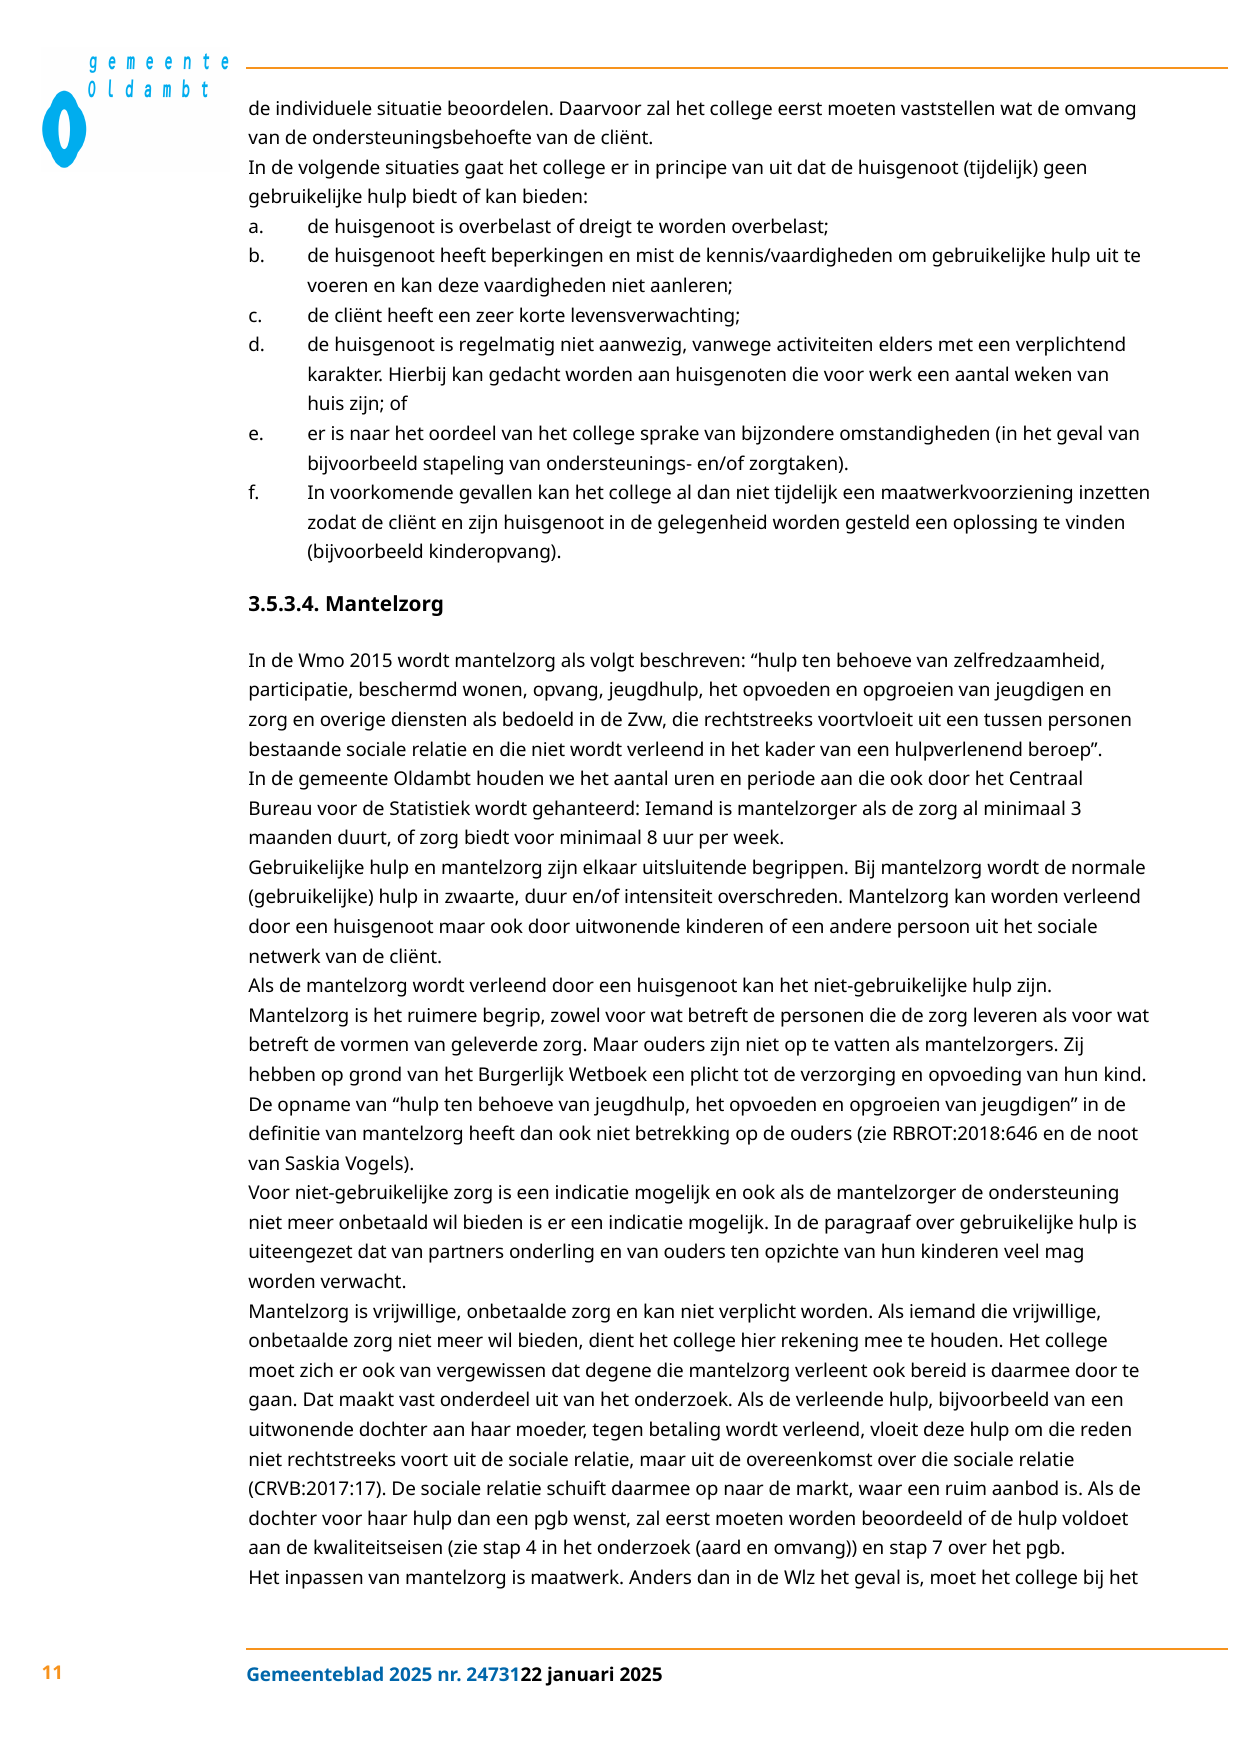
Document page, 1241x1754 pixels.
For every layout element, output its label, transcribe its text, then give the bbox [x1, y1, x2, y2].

list de huisgenoot is regelmatig niet aanwezig, vanwege activiteiten elders met een verplichtend karakter. Hierbij kan gedacht worden aan huisgenoten die voor werk een aantal weken van huis zijn; of [248, 331, 1152, 416]
text Het inpassen van mantelzorg is maatwerk. Anders dan in de Wlz het geval is, moet het college bij het [248, 1564, 1152, 1590]
text 3.5.3.4. Mantelzorg [248, 589, 1152, 617]
list de huisgenoot is overbelast of dreigt te worden overbelast; [248, 213, 1152, 239]
list de cliënt heeft een zeer korte levensverwachting; [248, 302, 1152, 328]
picture [41, 47, 231, 172]
text Mantelzorg is vrijwillige, onbetaalde zorg en kan niet verplicht worden. Als iemand die vrijwillige, onbetaalde zorg niet meer wil bieden, dient het college hier rekening mee te houden. Het college moet zich er ook van vergewissen dat degene die mantelzorg verleent ook bereid is daarmee door te gaan. Dat maakt vast onderdeel uit van het onderzoek. Als de verleende hulp, bijvoorbeeld van een uitwonende dochter aan haar moeder, tegen betaling wordt verleend, vloeit deze hulp om die reden niet rechtstreeks voort uit de sociale relatie, maar uit de overeenkomst over die sociale relatie (CRVB:2017:17). De sociale relatie schuift daarmee op naar de markt, waar een ruim aanbod is. Als de dochter voor haar hulp dan een pgb wenst, zal eerst moeten worden beoordeeld of de hulp voldoet aan de kwaliteitseisen (zie stap 4 in het onderzoek (aard en omvang)) en stap 7 over het pgb. [248, 1298, 1152, 1560]
text In de Wmo 2015 wordt mantelzorg als volgt beschreven: “hulp ten behoeve van zelfredzaamheid, participatie, beschermd wonen, opvang, jeugdhulp, het opvoeden en opgroeien van jeugdigen en zorg en overige diensten als bedoeld in de Zvw, die rechtstreeks voortvloeit uit een tussen personen bestaande sociale relatie en die niet wordt verleend in het kader van een hulpverlenend beroep”. [248, 647, 1152, 761]
text In de volgende situaties gaat het college er in principe van uit dat de huisgenoot (tijdelijk) geen gebruikelijke hulp biedt of kan bieden: [248, 154, 1152, 209]
list In voorkomende gevallen kan het college al dan niet tijdelijk een maatwerkvoorziening inzetten zodat de cliënt en zijn huisgenoot in de gelegenheid worden gesteld een oplossing te vinden (bijvoorbeeld kinderopvang). [248, 479, 1152, 564]
text de individuele situatie beoordelen. Daarvoor zal het college eerst moeten vaststellen wat de omvang van de ondersteuningsbehoefte van de cliënt. [248, 95, 1152, 150]
text Als de mantelzorg wordt verleend door een huisgenoot kan het niet-gebruikelijke hulp zijn. Mantelzorg is het ruimere begrip, zowel voor wat betreft de personen die de zorg leveren als voor wat betreft de vormen van geleverde zorg. Maar ouders zijn niet op te vatten als mantelzorgers. Zij hebben op grond van het Burgerlijk Wetboek een plicht tot de verzorging en opvoeding van hun kind. De opname van “hulp ten behoeve van jeugdhulp, het opvoeden en opgroeien van jeugdigen” in de definitie van mantelzorg heeft dan ook niet betrekking op de ouders (zie RBROT:2018:646 en de noot van Saskia Vogels). [248, 972, 1152, 1176]
text Voor niet-gebruikelijke zorg is een indicatie mogelijk en ook als de mantelzorger de ondersteuning niet meer onbetaald wil bieden is er een indicatie mogelijk. In de paragraaf over gebruikelijke hulp is uiteengezet dat van partners onderling en van ouders ten opzichte van hun kinderen veel mag worden verwacht. [248, 1179, 1152, 1294]
text Gebruikelijke hulp en mantelzorg zijn elkaar uitsluitende begrippen. Bij mantelzorg wordt de normale (gebruikelijke) hulp in zwaarte, duur en/of intensiteit overschreden. Mantelzorg kan worden verleend door een huisgenoot maar ook door uitwonende kinderen of een andere persoon uit het sociale netwerk van de cliënt. [248, 854, 1152, 968]
list er is naar het oordeel van het college sprake van bijzondere omstandigheden (in het geval van bijvoorbeeld stapeling van ondersteunings- en/of zorgtaken). [248, 420, 1152, 476]
list de huisgenoot heeft beperkingen en mist de kennis/vaardigheden om gebruikelijke hulp uit te voeren en kan deze vaardigheden niet aanleren; [248, 243, 1152, 298]
text In de gemeente Oldambt houden we het aantal uren en periode aan die ook door het Centraal Bureau voor de Statistiek wordt gehanteerd: Iemand is mantelzorger als de zorg al minimaal 3 maanden duurt, of zorg biedt voor minimaal 8 uur per week. [248, 765, 1152, 850]
